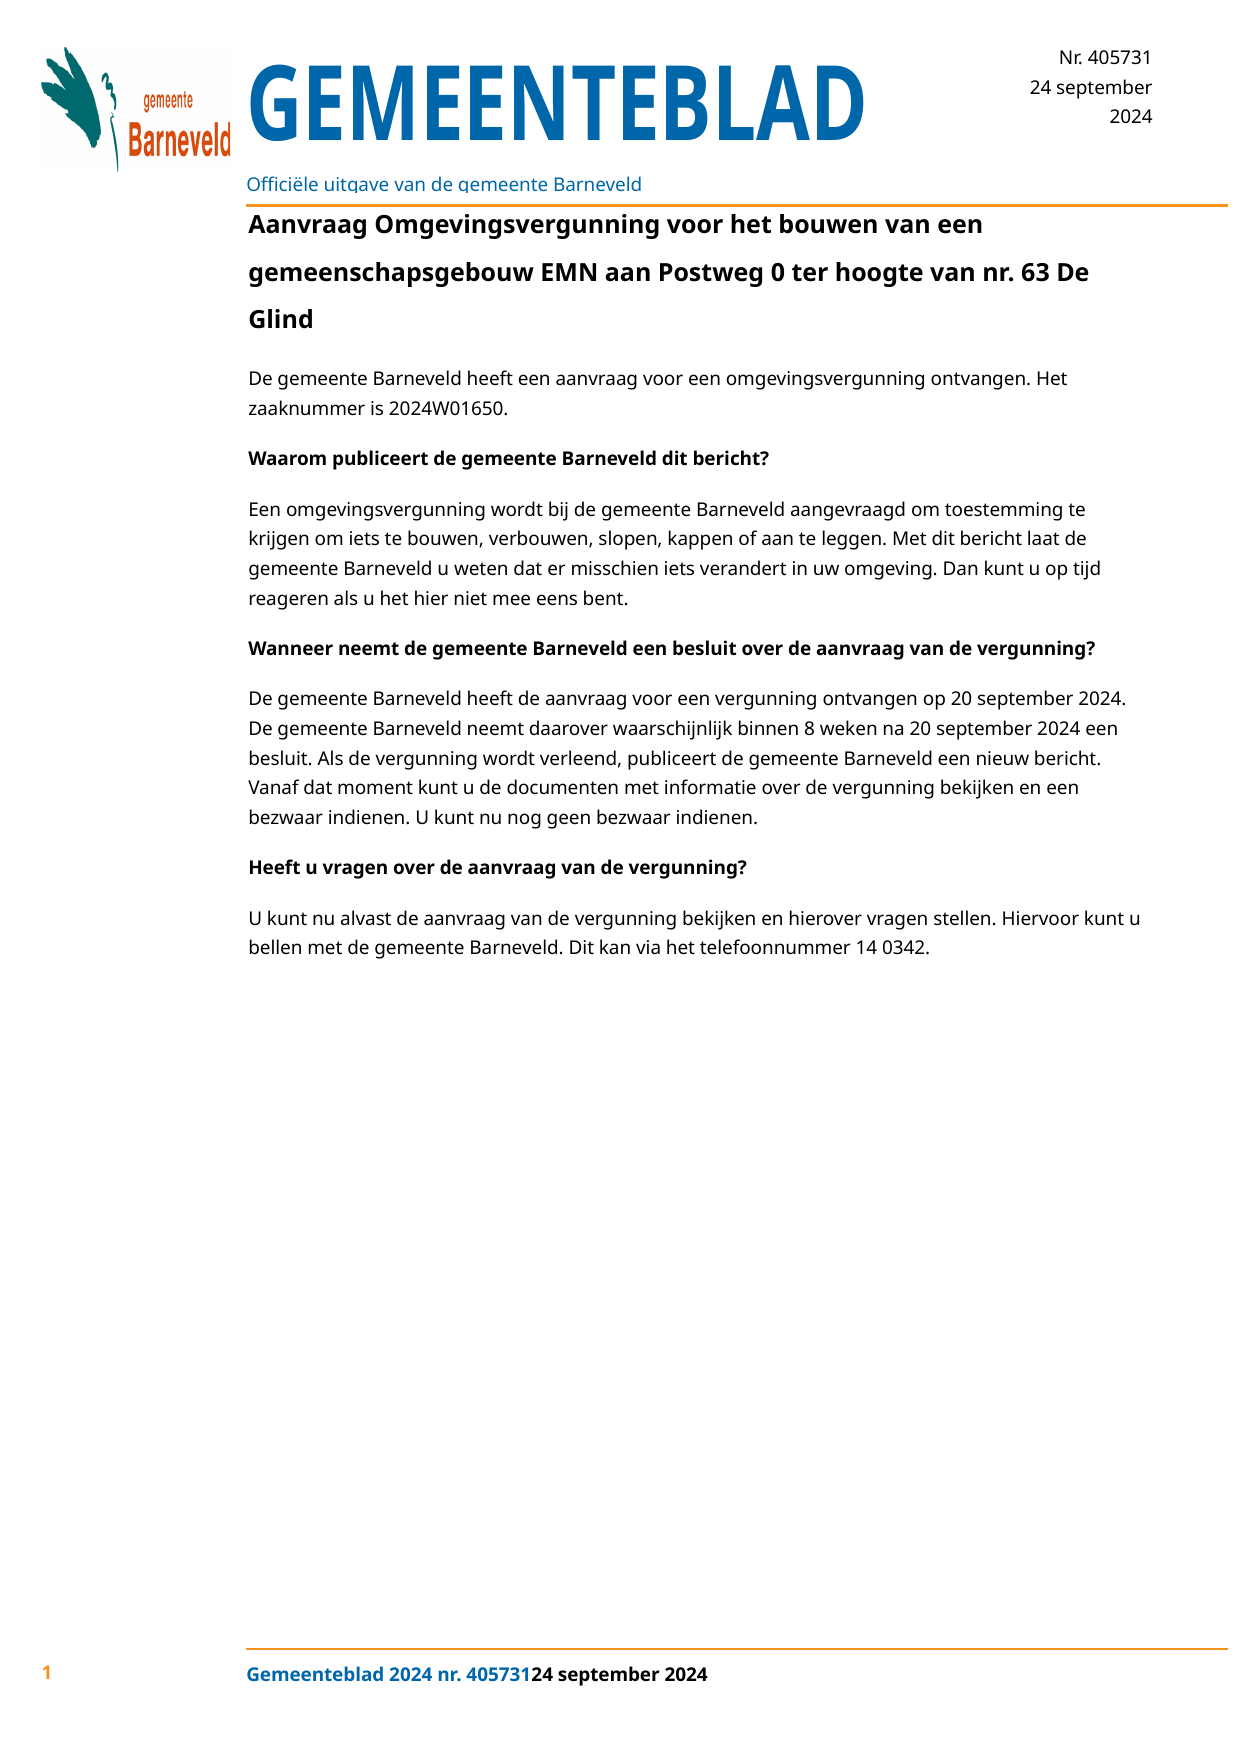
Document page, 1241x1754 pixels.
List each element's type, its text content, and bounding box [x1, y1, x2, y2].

text U kunt nu alvast de aanvraag van de vergunning bekijken en hierover vragen stellen. Hiervoor kunt u bellen met de gemeente Barneveld. Dit kan via het telefoonnummer 14 0342. [248, 905, 1152, 960]
text Heeft u vragen over de aanvraag van de vergunning? [248, 854, 1152, 880]
text De gemeente Barneveld heeft een aanvraag voor een omgevingsvergunning ontvangen. Het zaaknummer is 2024W01650. [248, 366, 1152, 421]
picture [41, 47, 231, 172]
text Wanneer neemt de gemeente Barneveld een besluit over de aanvraag van de vergunning? [248, 635, 1152, 661]
text Een omgevingsvergunning wordt bij de gemeente Barneveld aangevraagd om toestemming te krijgen om iets te bouwen, verbouwen, slopen, kappen of aan te leggen. Met dit bericht laat de gemeente Barneveld u weten dat er misschien iets verandert in uw omgeving. Dan kunt u op tijd reageren als u het hier niet mee eens bent. [248, 496, 1152, 610]
text Aanvraag Omgevingsvergunning voor het bouwen van een gemeenschapsgebouw EMN aan Postweg 0 ter hoogte van nr. 63 De Glind [248, 207, 1152, 336]
text Waarom publiceert de gemeente Barneveld dit bericht? [248, 446, 1152, 471]
text De gemeente Barneveld heeft de aanvraag voor een vergunning ontvangen op 20 september 2024. De gemeente Barneveld neemt daarover waarschijnlijk binnen 8 weken na 20 september 2024 een besluit. Als de vergunning wordt verleend, publiceert de gemeente Barneveld een nieuw bericht. Vanaf dat moment kunt u de documenten met informatie over de vergunning bekijken en een bezwaar indienen. U kunt nu nog geen bezwaar indienen. [248, 686, 1152, 829]
